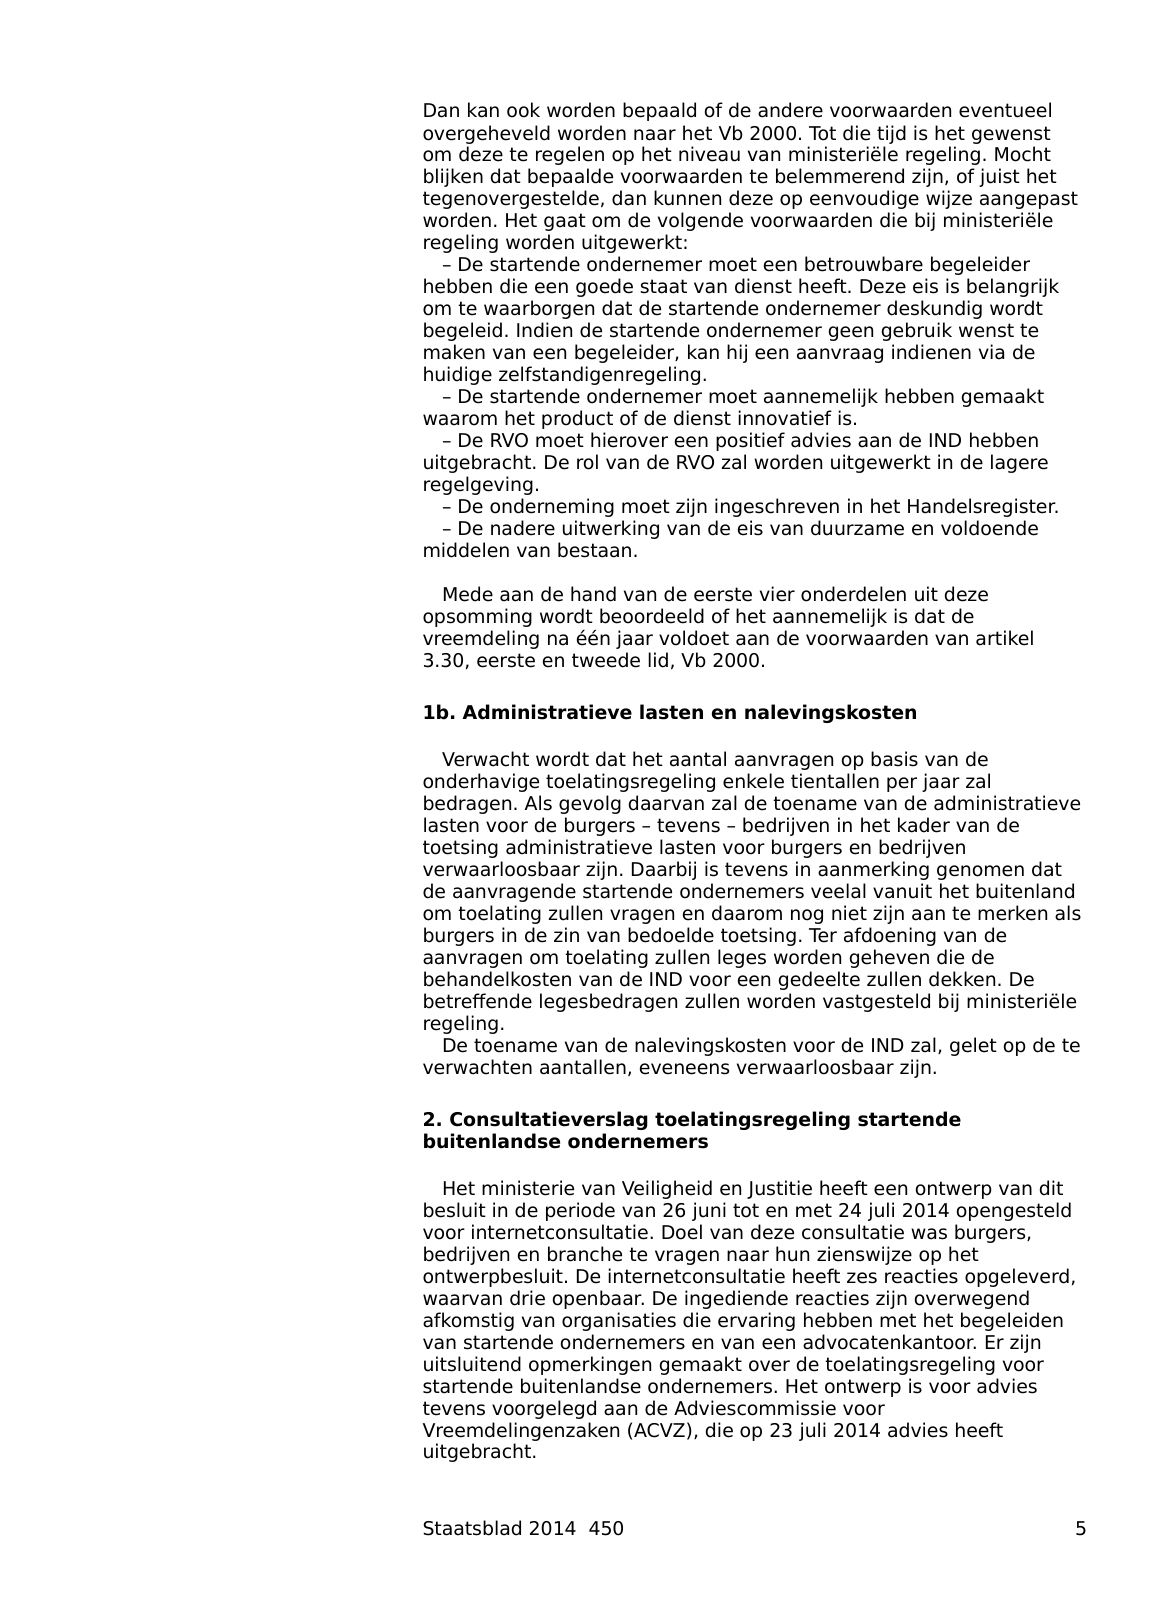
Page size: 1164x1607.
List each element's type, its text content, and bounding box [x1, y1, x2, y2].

text – De startende ondernemer moet een betrouwbare begeleider hebben die een goede staat van dienst heeft. Deze eis is belangrijk om te waarborgen dat de startende ondernemer deskundig wordt begeleid. Indien de startende ondernemer geen gebruik wenst te maken van een begeleider, kan hij een aanvraag indienen via de huidige zelfstandigenregeling. [422, 254, 1087, 386]
text – De nadere uitwerking van de eis van duurzame en voldoende middelen van bestaan. [422, 518, 1087, 562]
text Het ministerie van Veiligheid en Justitie heeft een ontwerp van dit besluit in de periode van 26 juni tot en met 24 juli 2014 opengesteld voor internetconsultatie. Doel van deze consultatie was burgers, bedrijven en branche te vragen naar hun zienswijze op het ontwerpbesluit. De internetconsultatie heeft zes reacties opgeleverd, waarvan drie openbaar. De ingediende reacties zijn overwegend afkomstig van organisaties die ervaring hebben met het begeleiden van startende ondernemers en van een advocatenkantoor. Er zijn uitsluitend opmerkingen gemaakt over de toelatingsregeling voor startende buitenlandse ondernemers. Het ontwerp is voor advies tevens voorgelegd aan de Adviescommissie voor Vreemdelingenzaken (ACVZ), die op 23 juli 2014 advies heeft uitgebracht. [422, 1178, 1087, 1463]
subtitle 2. Consultatieverslag toelatingsregeling startende buitenlandse ondernemers [422, 1109, 1087, 1153]
subtitle 1b. Administratieve lasten en nalevingskosten [422, 702, 1087, 724]
text – De startende ondernemer moet aannemelijk hebben gemaakt waarom het product of de dienst innovatief is. [422, 386, 1087, 430]
text Verwacht wordt dat het aantal aanvragen op basis van de onderhavige toelatingsregeling enkele tientallen per jaar zal bedragen. Als gevolg daarvan zal de toename van de administratieve lasten voor de burgers – tevens – bedrijven in het kader van de toetsing administratieve lasten voor burgers en bedrijven verwaarloosbaar zijn. Daarbij is tevens in aanmerking genomen dat de aanvragende startende ondernemers veelal vanuit het buitenland om toelating zullen vragen en daarom nog niet zijn aan te merken als burgers in de zin van bedoelde toetsing. Ter afdoening van de aanvragen om toelating zullen leges worden geheven die de behandelkosten van de IND voor een gedeelte zullen dekken. De betreffende legesbedragen zullen worden vastgesteld bij ministeriële regeling. [422, 749, 1087, 1035]
text Mede aan de hand van de eerste vier onderdelen uit deze opsomming wordt beoordeeld of het aannemelijk is dat de vreemdeling na één jaar voldoet aan de voorwaarden van artikel 3.30, eerste en tweede lid, Vb 2000. [422, 584, 1087, 672]
text Dan kan ook worden bepaald of de andere voorwaarden eventueel overgeheveld worden naar het Vb 2000. Tot die tijd is het gewenst om deze te regelen op het niveau van ministeriële regeling. Mocht blijken dat bepaalde voorwaarden te belemmerend zijn, of juist het tegenovergestelde, dan kunnen deze op eenvoudige wijze aangepast worden. Het gaat om de volgende voorwaarden die bij ministeriële regeling worden uitgewerkt: [422, 100, 1087, 254]
text – De RVO moet hierover een positief advies aan de IND hebben uitgebracht. De rol van de RVO zal worden uitgewerkt in de lagere regelgeving. [422, 430, 1087, 496]
text De toename van de nalevingskosten voor de IND zal, gelet op de te verwachten aantallen, eveneens verwaarloosbaar zijn. [422, 1035, 1087, 1079]
text – De onderneming moet zijn ingeschreven in het Handelsregister. [422, 496, 1087, 518]
